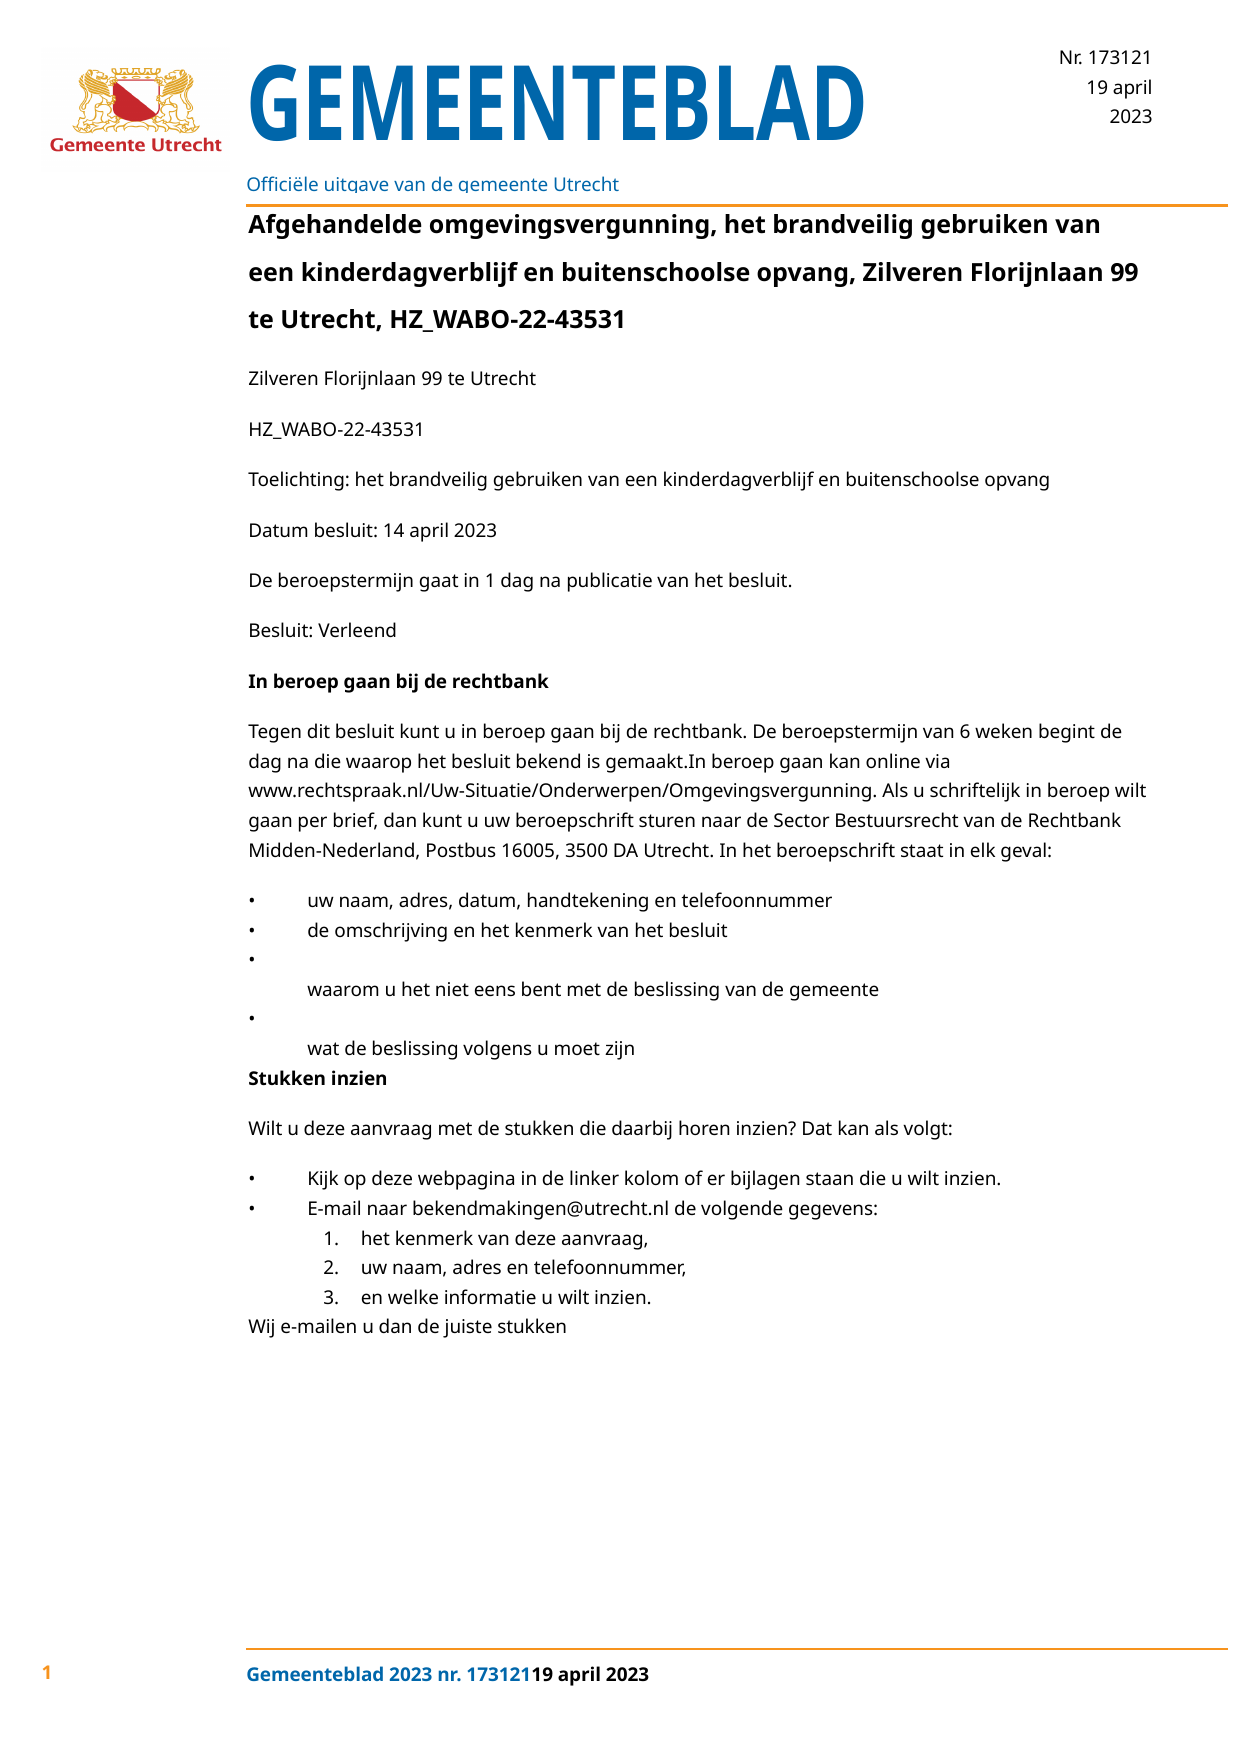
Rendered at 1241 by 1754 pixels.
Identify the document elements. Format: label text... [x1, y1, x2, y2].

list de omschrijving en het kenmerk van het besluit [248, 917, 1152, 942]
list uw naam, adres en telefoonnummer, [323, 1254, 1152, 1280]
text Afgehandelde omgevingsvergunning, het brandveilig gebruiken van een kinderdagverblijf en buitenschoolse opvang, Zilveren Florijnlaan 99 te Utrecht, HZ_WABO-22-43531 [248, 207, 1152, 336]
text Tegen dit besluit kunt u in beroep gaan bij de rechtbank. De beroepstermijn van 6 weken begint de dag na die waarop het besluit bekend is gemaakt.In beroep gaan kan online via www.rechtspraak.nl/Uw-Situatie/Onderwerpen/Omgevingsvergunning. Als u schriftelijk in beroep wilt gaan per brief, dan kunt u uw beroepschrift sturen naar de Sector Bestuursrecht van de Rechtbank Midden-Nederland, Postbus 16005, 3500 DA Utrecht. In het beroepschrift staat in elk geval: [248, 718, 1152, 862]
text Wilt u deze aanvraag met de stukken die daarbij horen inzien? Dat kan als volgt: [248, 1115, 1152, 1141]
text HZ_WABO-22-43531 [248, 416, 1152, 442]
text Besluit: Verleend [248, 618, 1152, 643]
text Stukken inzien [248, 1065, 1152, 1090]
text In beroep gaan bij de rechtbank [248, 668, 1152, 694]
text De beroepstermijn gaat in 1 dag na publicatie van het besluit. [248, 567, 1152, 593]
text Zilveren Florijnlaan 99 te Utrecht [248, 366, 1152, 391]
list E-mail naar bekendmakingen@utrecht.nl de volgende gegevens: [248, 1195, 1152, 1221]
list Kijk op deze webpagina in de linker kolom of er bijlagen staan die u wilt inzien. [248, 1166, 1152, 1191]
text Datum besluit: 14 april 2023 [248, 517, 1152, 542]
list uw naam, adres, datum, handtekening en telefoonnummer [248, 887, 1152, 913]
text Wij e-mailen u dan de juiste stukken [248, 1313, 1152, 1339]
picture [41, 47, 231, 172]
list het kenmerk van deze aanvraag, [323, 1225, 1152, 1250]
list waarom u het niet eens bent met de beslissing van de gemeente [248, 976, 1152, 1002]
text Toelichting: het brandveilig gebruiken van een kinderdagverblijf en buitenschoolse opvang [248, 466, 1152, 492]
list wat de beslissing volgens u moet zijn [248, 1035, 1152, 1061]
list en welke informatie u wilt inzien. [323, 1284, 1152, 1309]
